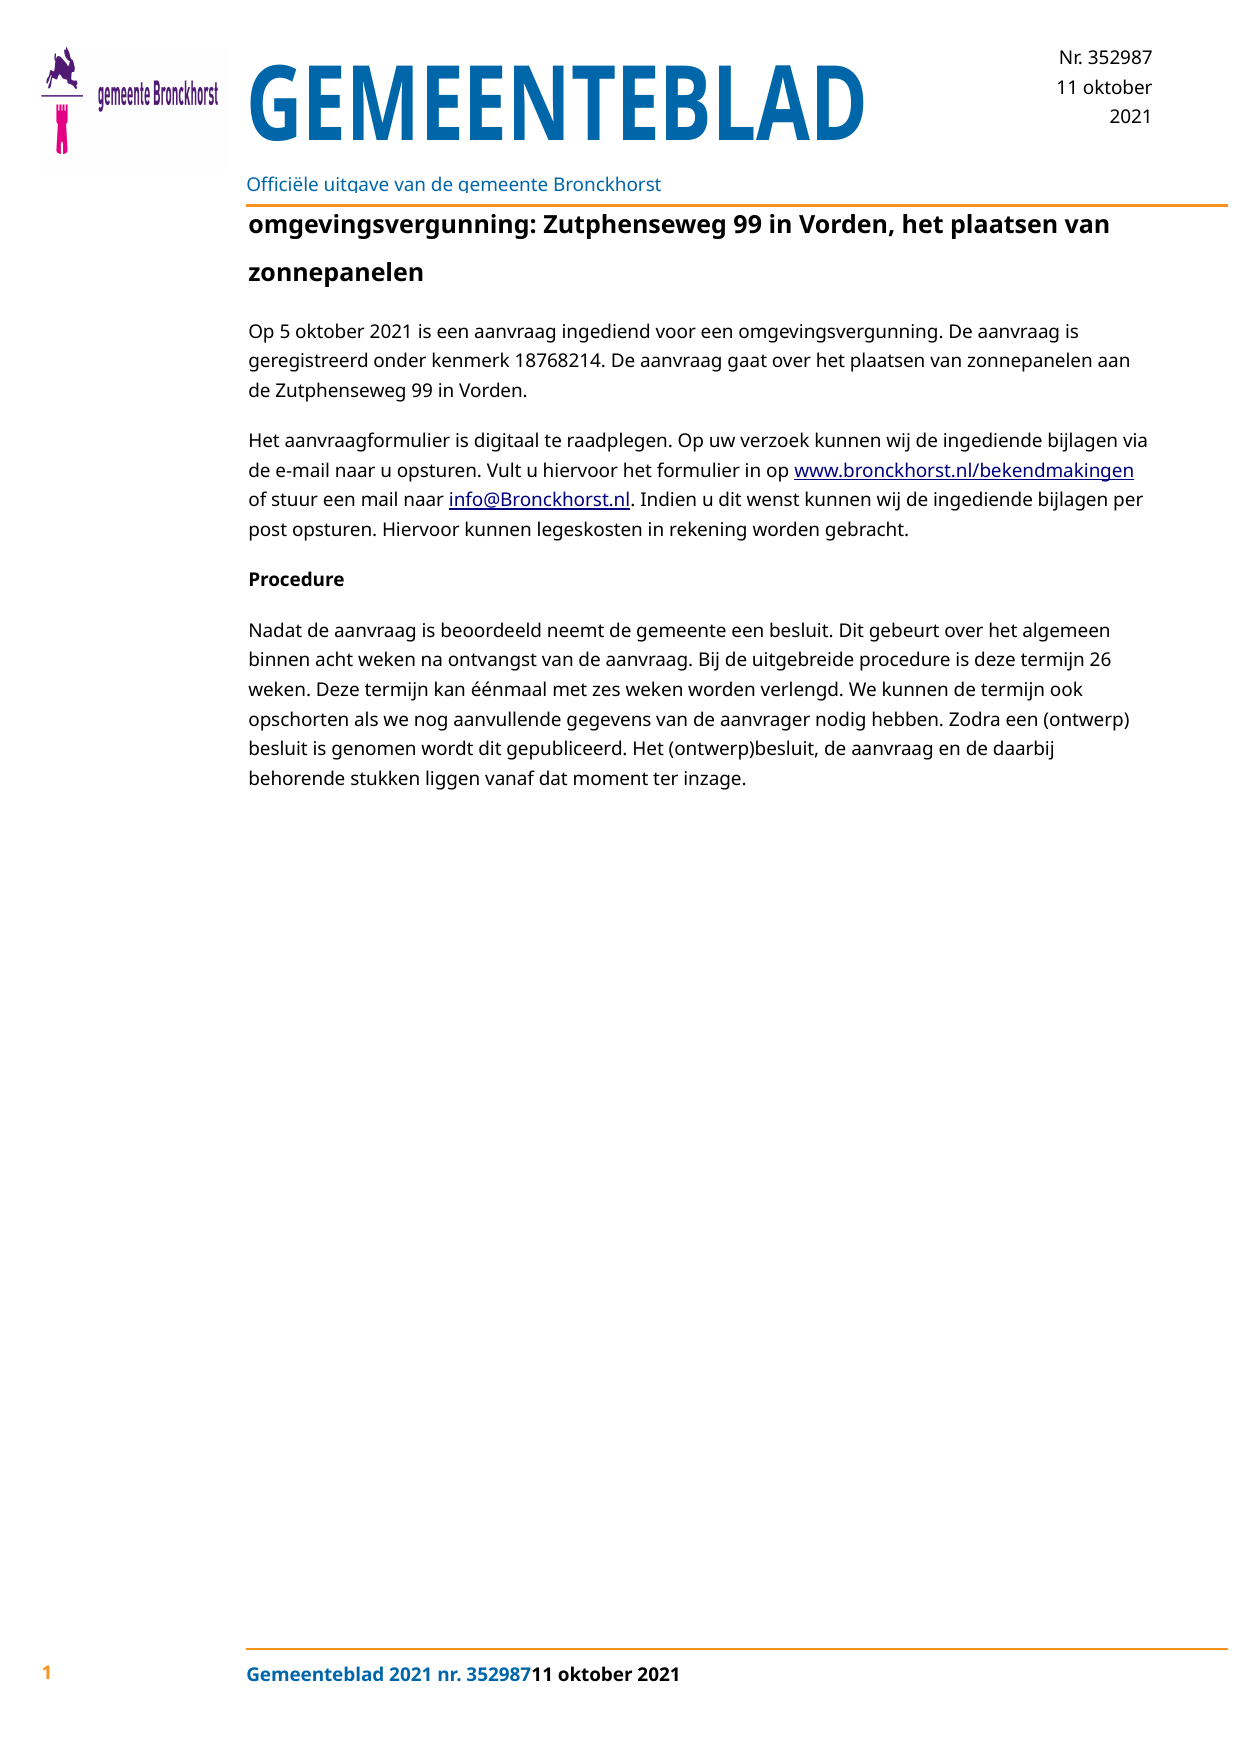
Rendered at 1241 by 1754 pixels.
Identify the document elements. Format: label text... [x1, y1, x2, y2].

text Het aanvraagformulier is digitaal te raadplegen. Op uw verzoek kunnen wij de ingediende bijlagen via de e-mail naar u opsturen. Vult u hiervoor het formulier in op www.bronckhorst.nl/bekendmakingen of stuur een mail naar info@Bronckhorst.nl. Indien u dit wenst kunnen wij de ingediende bijlagen per post opsturen. Hiervoor kunnen legeskosten in rekening worden gebracht. [248, 427, 1152, 542]
text Nadat de aanvraag is beoordeeld neemt de gemeente een besluit. Dit gebeurt over het algemeen binnen acht weken na ontvangst van de aanvraag. Bij de uitgebreide procedure is deze termijn 26 weken. Deze termijn kan éénmaal met zes weken worden verlengd. We kunnen de termijn ook opschorten als we nog aanvullende gegevens van de aanvrager nodig hebben. Zodra een (ontwerp) besluit is genomen wordt dit gepubliceerd. Het (ontwerp)besluit, de aanvraag en de daarbij behorende stukken liggen vanaf dat moment ter inzage. [248, 617, 1152, 791]
picture [41, 47, 231, 172]
text Procedure [248, 567, 1152, 592]
text Op 5 oktober 2021 is een aanvraag ingediend voor een omgevingsvergunning. De aanvraag is geregistreerd onder kenmerk 18768214. De aanvraag gaat over het plaatsen van zonnepanelen aan de Zutphenseweg 99 in Vorden. [248, 318, 1152, 403]
text omgevingsvergunning: Zutphenseweg 99 in Vorden, het plaatsen van zonnepanelen [248, 207, 1152, 288]
